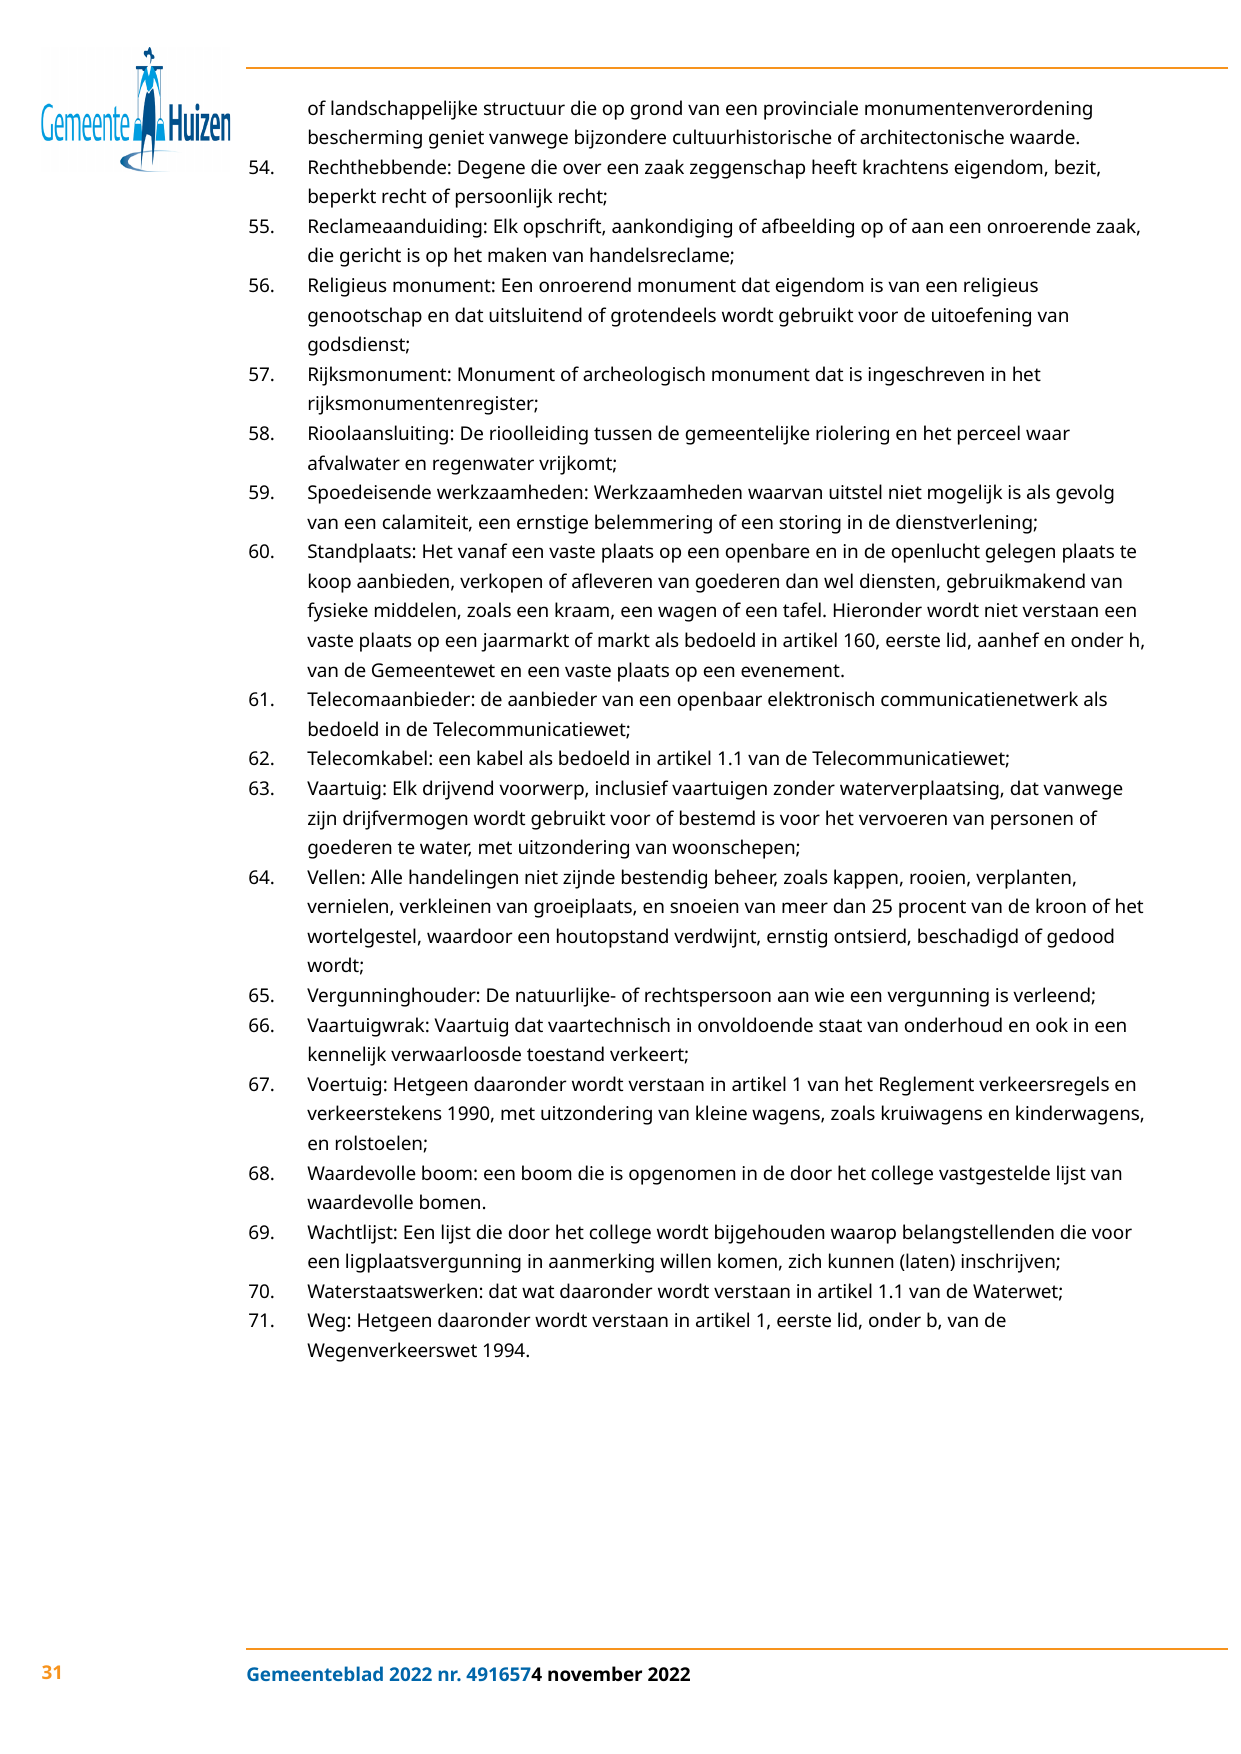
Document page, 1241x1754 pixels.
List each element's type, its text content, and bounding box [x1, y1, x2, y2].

list Vaartuigwrak: Vaartuig dat vaartechnisch in onvoldoende staat van onderhoud en ook in een kennelijk verwaarloosde toestand verkeert; [248, 1012, 1152, 1067]
list Spoedeisende werkzaamheden: Werkzaamheden waarvan uitstel niet mogelijk is als gevolg van een calamiteit, een ernstige belemmering of een storing in de dienstverlening; [248, 479, 1152, 535]
list Weg: Hetgeen daaronder wordt verstaan in artikel 1, eerste lid, onder b, van de Wegenverkeerswet 1994. [248, 1308, 1152, 1363]
list Telecomkabel: een kabel als bedoeld in artikel 1.1 van de Telecommunicatiewet; [248, 746, 1152, 771]
list Rechthebbende: Degene die over een zaak zeggenschap heeft krachtens eigendom, bezit, beperkt recht of persoonlijk recht; [248, 154, 1152, 209]
picture [41, 47, 231, 172]
list Vellen: Alle handelingen niet zijnde bestendig beheer, zoals kappen, rooien, verplanten, vernielen, verkleinen van groeiplaats, en snoeien van meer dan 25 procent van de kroon of het wortelgestel, waardoor een houtopstand verdwijnt, ernstig ontsierd, beschadigd of gedood wordt; [248, 864, 1152, 978]
list Rijksmonument: Monument of archeologisch monument dat is ingeschreven in het rijksmonumentenregister; [248, 361, 1152, 416]
list of landschappelijke structuur die op grond van een provinciale monumentenverordening bescherming geniet vanwege bijzondere cultuurhistorische of architectonische waarde. [248, 95, 1152, 150]
list Waterstaatswerken: dat wat daaronder wordt verstaan in artikel 1.1 van de Waterwet; [248, 1278, 1152, 1304]
list Religieus monument: Een onroerend monument dat eigendom is van een religieus genootschap en dat uitsluitend of grotendeels wordt gebruikt voor de uitoefening van godsdienst; [248, 272, 1152, 357]
list Wachtlijst: Een lijst die door het college wordt bijgehouden waarop belangstellenden die voor een ligplaatsvergunning in aanmerking willen komen, zich kunnen (laten) inschrijven; [248, 1219, 1152, 1274]
list Telecomaanbieder: de aanbieder van een openbaar elektronisch communicatienetwerk als bedoeld in de Telecommunicatiewet; [248, 686, 1152, 742]
list Waardevolle boom: een boom die is opgenomen in de door het college vastgestelde lijst van waardevolle bomen. [248, 1160, 1152, 1215]
list Reclameaanduiding: Elk opschrift, aankondiging of afbeelding op of aan een onroerende zaak, die gericht is op het maken van handelsreclame; [248, 213, 1152, 268]
list Voertuig: Hetgeen daaronder wordt verstaan in artikel 1 van het Reglement verkeersregels en verkeerstekens 1990, met uitzondering van kleine wagens, zoals kruiwagens en kinderwagens, en rolstoelen; [248, 1071, 1152, 1156]
list Vaartuig: Elk drijvend voorwerp, inclusief vaartuigen zonder waterverplaatsing, dat vanwege zijn drijfvermogen wordt gebruikt voor of bestemd is voor het vervoeren van personen of goederen te water, met uitzondering van woonschepen; [248, 775, 1152, 860]
list Rioolaansluiting: De rioolleiding tussen de gemeentelijke riolering en het perceel waar afvalwater en regenwater vrijkomt; [248, 420, 1152, 476]
list Standplaats: Het vanaf een vaste plaats op een openbare en in de openlucht gelegen plaats te koop aanbieden, verkopen of afleveren van goederen dan wel diensten, gebruikmakend van fysieke middelen, zoals een kraam, een wagen of een tafel. Hieronder wordt niet verstaan een vaste plaats op een jaarmarkt of markt als bedoeld in artikel 160, eerste lid, aanhef en onder h, van de Gemeentewet en een vaste plaats op een evenement. [248, 538, 1152, 683]
list Vergunninghouder: De natuurlijke- of rechtspersoon aan wie een vergunning is verleend; [248, 982, 1152, 1008]
